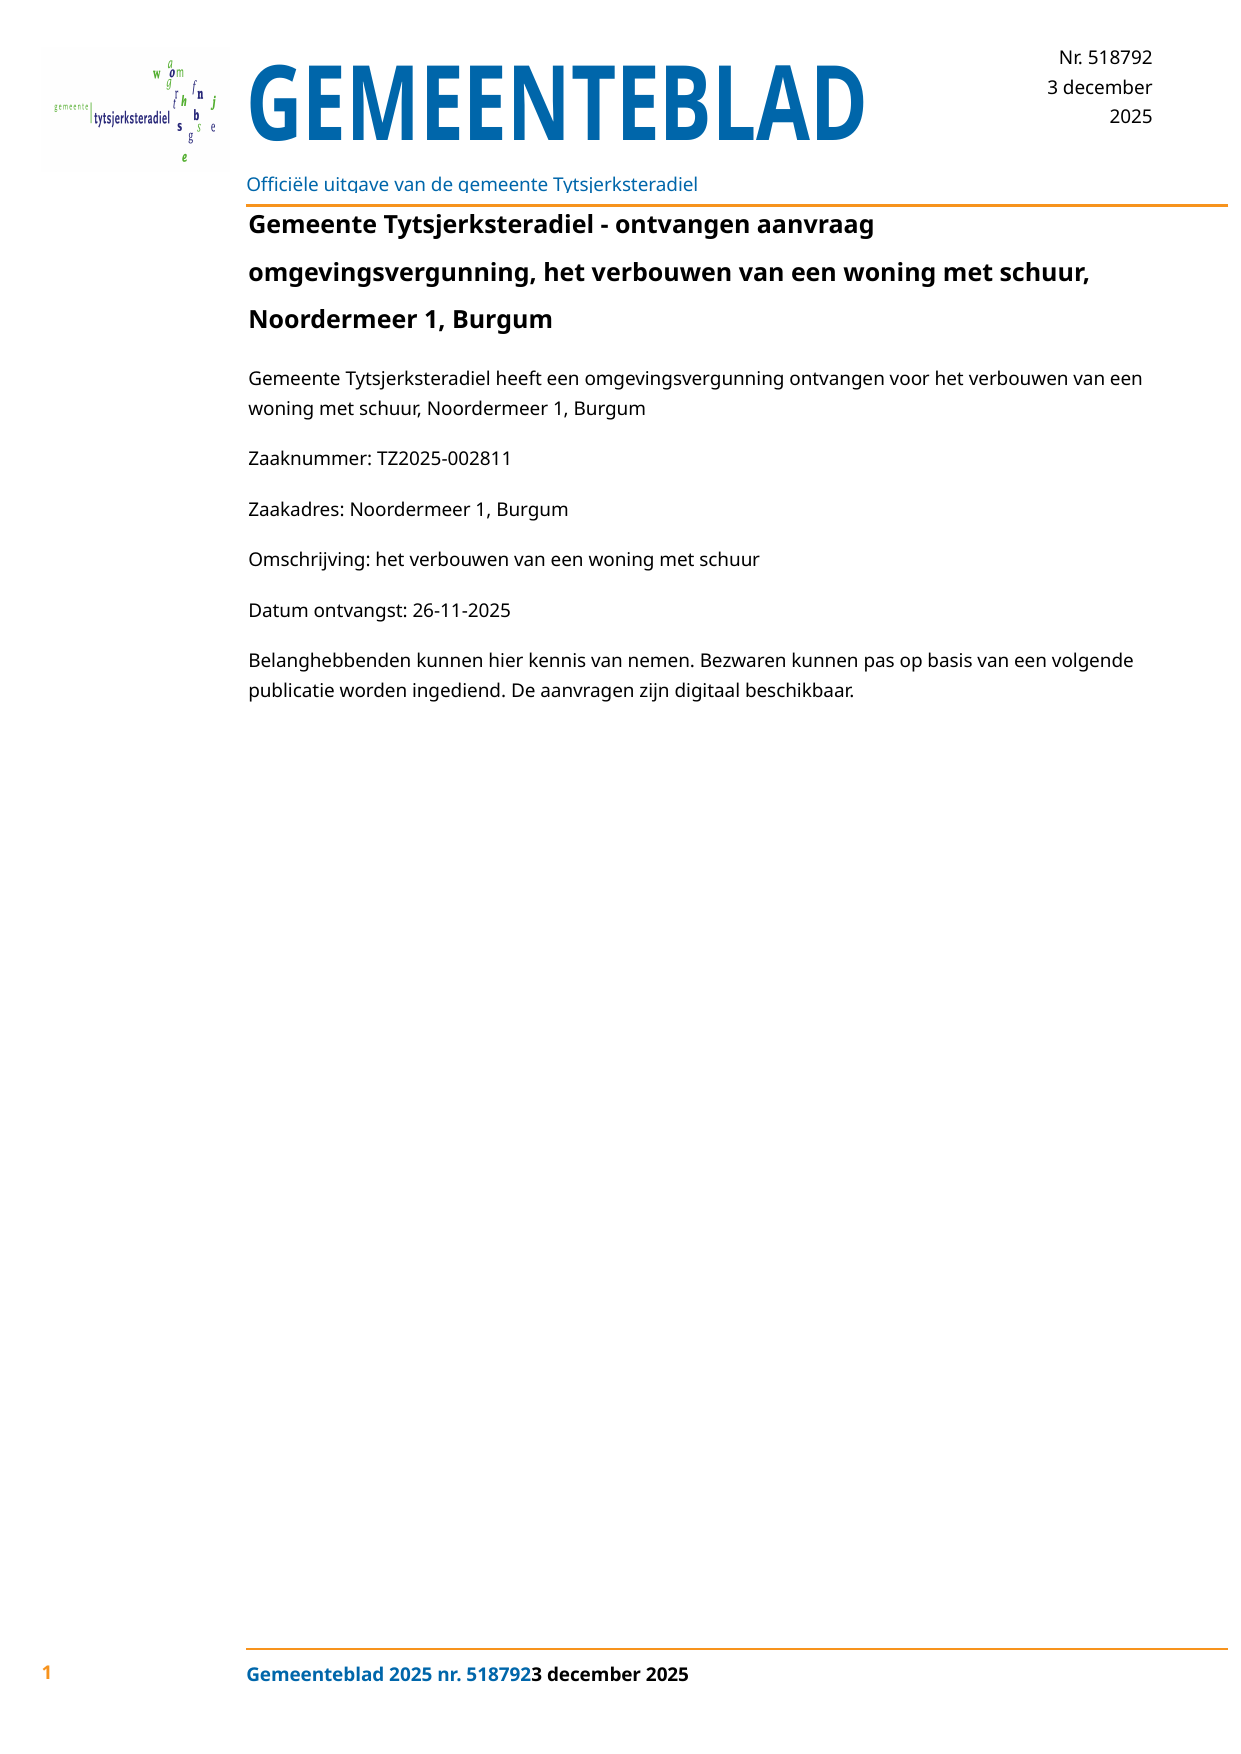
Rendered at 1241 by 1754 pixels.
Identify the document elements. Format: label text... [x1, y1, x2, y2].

text Omschrijving: het verbouwen van een woning met schuur [248, 546, 1152, 572]
picture [41, 47, 231, 172]
text Gemeente Tytsjerksteradiel heeft een omgevingsvergunning ontvangen voor het verbouwen van een woning met schuur, Noordermeer 1, Burgum [248, 366, 1152, 421]
text Gemeente Tytsjerksteradiel - ontvangen aanvraag omgevingsvergunning, het verbouwen van een woning met schuur, Noordermeer 1, Burgum [248, 207, 1152, 336]
text Zaakadres: Noordermeer 1, Burgum [248, 496, 1152, 522]
text Zaaknummer: TZ2025-002811 [248, 446, 1152, 471]
text Datum ontvangst: 26-11-2025 [248, 597, 1152, 622]
text Belanghebbenden kunnen hier kennis van nemen. Bezwaren kunnen pas op basis van een volgende publicatie worden ingediend. De aanvragen zijn digitaal beschikbaar. [248, 647, 1152, 702]
